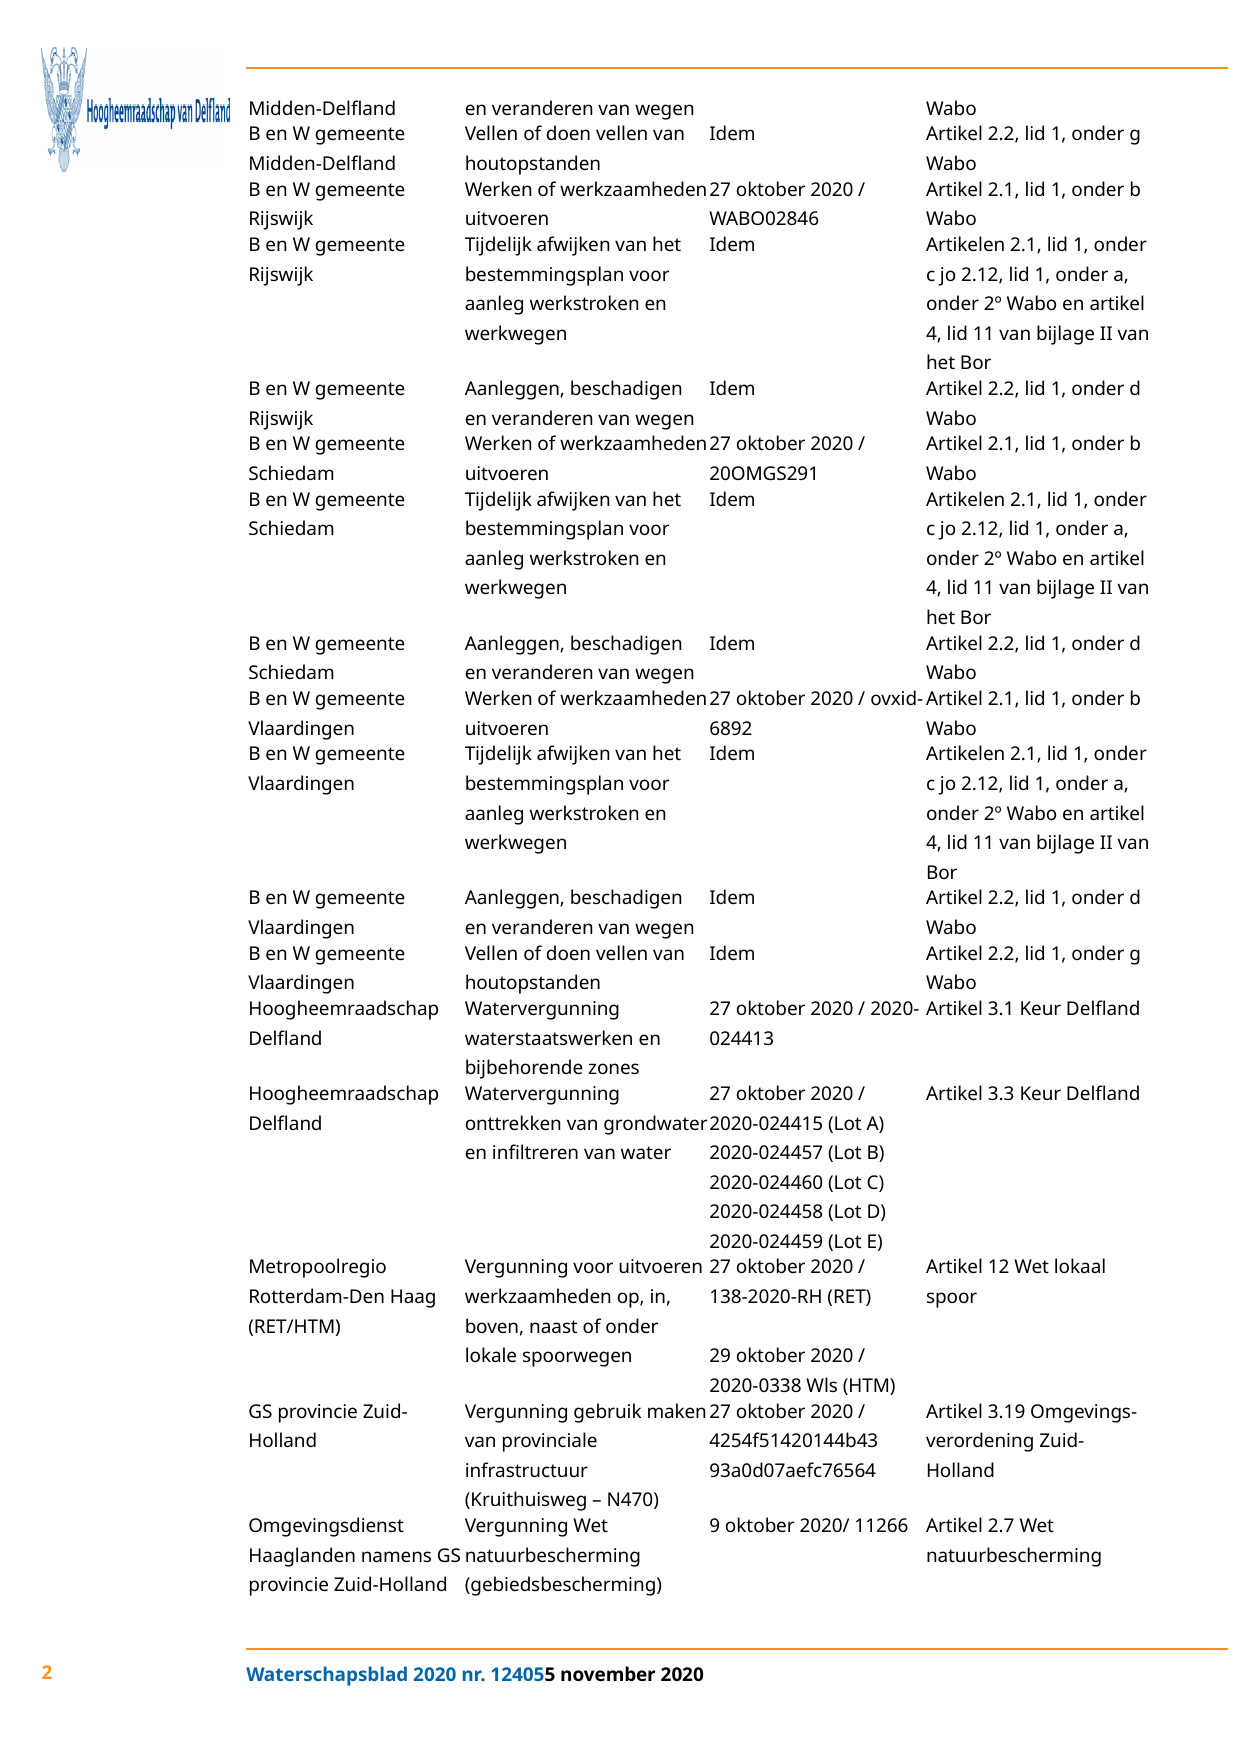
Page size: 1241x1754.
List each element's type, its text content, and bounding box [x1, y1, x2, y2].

table_cell Midden-Delfland [248, 95, 464, 121]
table_cell Hoogheemraadschap Delfland [248, 995, 464, 1080]
table_cell Artikel 2.1, lid 1, onder b Wabo [926, 685, 1152, 741]
table_cell Vergunning gebruik maken van provinciale infrastructuur (Kruithuisweg – N470) [465, 1398, 709, 1512]
table_cell Idem [709, 375, 926, 431]
table_cell Tijdelijk afwijken van het bestemmingsplan voor aanleg werkstroken en werkwegen [465, 486, 709, 630]
table_cell B en W gemeente Rijswijk [248, 375, 464, 431]
table_cell Artikel 2.2, lid 1, onder g Wabo [926, 121, 1152, 176]
table_cell 27 oktober 2020 / WABO02846 [709, 176, 926, 231]
table_cell Watervergunning onttrekken van grondwater en infiltreren van water [465, 1080, 709, 1254]
table_cell Vergunning Wet natuurbescherming (gebiedsbescherming) [465, 1512, 709, 1597]
table_cell Omgevingsdienst Haaglanden namens GS provincie Zuid-Holland [248, 1512, 464, 1597]
table_cell Artikelen 2.1, lid 1, onder c jo 2.12, lid 1, onder a, onder 2º Wabo en artikel 4, lid 11 van bijlage II van Bor [926, 741, 1152, 884]
table_cell 27 oktober 2020 / 20OMGS291 [709, 431, 926, 486]
table_cell B en W gemeente Rijswijk [248, 231, 464, 375]
table_cell Watervergunning waterstaatswerken en bijbehorende zones [465, 995, 709, 1080]
table_cell 27 oktober 2020 / ovxid-6892 [709, 685, 926, 741]
table_cell B en W gemeente Vlaardingen [248, 685, 464, 741]
table_cell Idem [709, 121, 926, 176]
table_cell Artikelen 2.1, lid 1, onder c jo 2.12, lid 1, onder a, onder 2º Wabo en artikel 4, lid 11 van bijlage II van het Bor [926, 486, 1152, 630]
table_cell Artikel 2.7 Wet natuurbescherming [926, 1512, 1152, 1597]
table_cell Idem [709, 940, 926, 995]
table_cell B en W gemeente Schiedam [248, 630, 464, 685]
table_cell 27 oktober 2020 / 2020-024415 (Lot A) 2020-024457 (Lot B) 2020-024460 (Lot C) 2020-024458 (Lot D) 2020-024459 (Lot E) [709, 1080, 926, 1254]
table_cell Werken of werkzaamheden uitvoeren [465, 685, 709, 741]
table_cell en veranderen van wegen [465, 95, 709, 121]
table_cell Idem [709, 630, 926, 685]
table_cell Aanleggen, beschadigen en veranderen van wegen [465, 375, 709, 431]
table_cell Aanleggen, beschadigen en veranderen van wegen [465, 630, 709, 685]
table_cell 27 oktober 2020 / 2020-024413 [709, 995, 926, 1080]
table_cell B en W gemeente Vlaardingen [248, 741, 464, 884]
table_cell Artikel 2.1, lid 1, onder b Wabo [926, 431, 1152, 486]
table_cell Werken of werkzaamheden uitvoeren [465, 431, 709, 486]
table_cell Artikel 2.1, lid 1, onder b Wabo [926, 176, 1152, 231]
table_cell B en W gemeente Vlaardingen [248, 885, 464, 940]
table_cell Artikel 2.2, lid 1, onder d Wabo [926, 375, 1152, 431]
table_cell [709, 95, 926, 121]
table_cell 27 oktober 2020 / 138-2020-RH (RET) 29 oktober 2020 / 2020-0338 Wls (HTM) [709, 1254, 926, 1398]
table_cell Artikel 2.2, lid 1, onder d Wabo [926, 630, 1152, 685]
table_cell 27 oktober 2020 / 4254f51420144b43 93a0d07aefc76564 [709, 1398, 926, 1512]
table_cell GS provincie Zuid-Holland [248, 1398, 464, 1512]
table_cell Artikel 3.19 Omgevings-verordening Zuid-Holland [926, 1398, 1152, 1512]
table_cell Artikel 2.2, lid 1, onder g Wabo [926, 940, 1152, 995]
table_cell B en W gemeente Rijswijk [248, 176, 464, 231]
table_cell Idem [709, 486, 926, 630]
table_cell 9 oktober 2020/ 11266 [709, 1512, 926, 1597]
table_cell Werken of werkzaamheden uitvoeren [465, 176, 709, 231]
table_cell Wabo [926, 95, 1152, 121]
table_cell Vellen of doen vellen van houtopstanden [465, 940, 709, 995]
table_cell Artikel 3.3 Keur Delfland [926, 1080, 1152, 1254]
table_cell B en W gemeente Vlaardingen [248, 940, 464, 995]
table_cell Artikel 3.1 Keur Delfland [926, 995, 1152, 1080]
table_cell Artikel 2.2, lid 1, onder d Wabo [926, 885, 1152, 940]
table_cell Hoogheemraadschap Delfland [248, 1080, 464, 1254]
table_cell Vellen of doen vellen van houtopstanden [465, 121, 709, 176]
table_cell Artikel 12 Wet lokaal spoor [926, 1254, 1152, 1398]
table_cell Tijdelijk afwijken van het bestemmingsplan voor aanleg werkstroken en werkwegen [465, 741, 709, 884]
table_cell Idem [709, 885, 926, 940]
table_cell Aanleggen, beschadigen en veranderen van wegen [465, 885, 709, 940]
table_cell Tijdelijk afwijken van het bestemmingsplan voor aanleg werkstroken en werkwegen [465, 231, 709, 375]
table_cell Idem [709, 741, 926, 884]
table_cell B en W gemeente Midden-Delfland [248, 121, 464, 176]
table_cell Idem [709, 231, 926, 375]
table_cell Vergunning voor uitvoeren werkzaamheden op, in, boven, naast of onder lokale spoorwegen [465, 1254, 709, 1398]
table_cell B en W gemeente Schiedam [248, 431, 464, 486]
table_cell Artikelen 2.1, lid 1, onder c jo 2.12, lid 1, onder a, onder 2º Wabo en artikel 4, lid 11 van bijlage II van het Bor [926, 231, 1152, 375]
picture [41, 47, 231, 172]
table_cell B en W gemeente Schiedam [248, 486, 464, 630]
table_cell Metropoolregio Rotterdam-Den Haag (RET/HTM) [248, 1254, 464, 1398]
